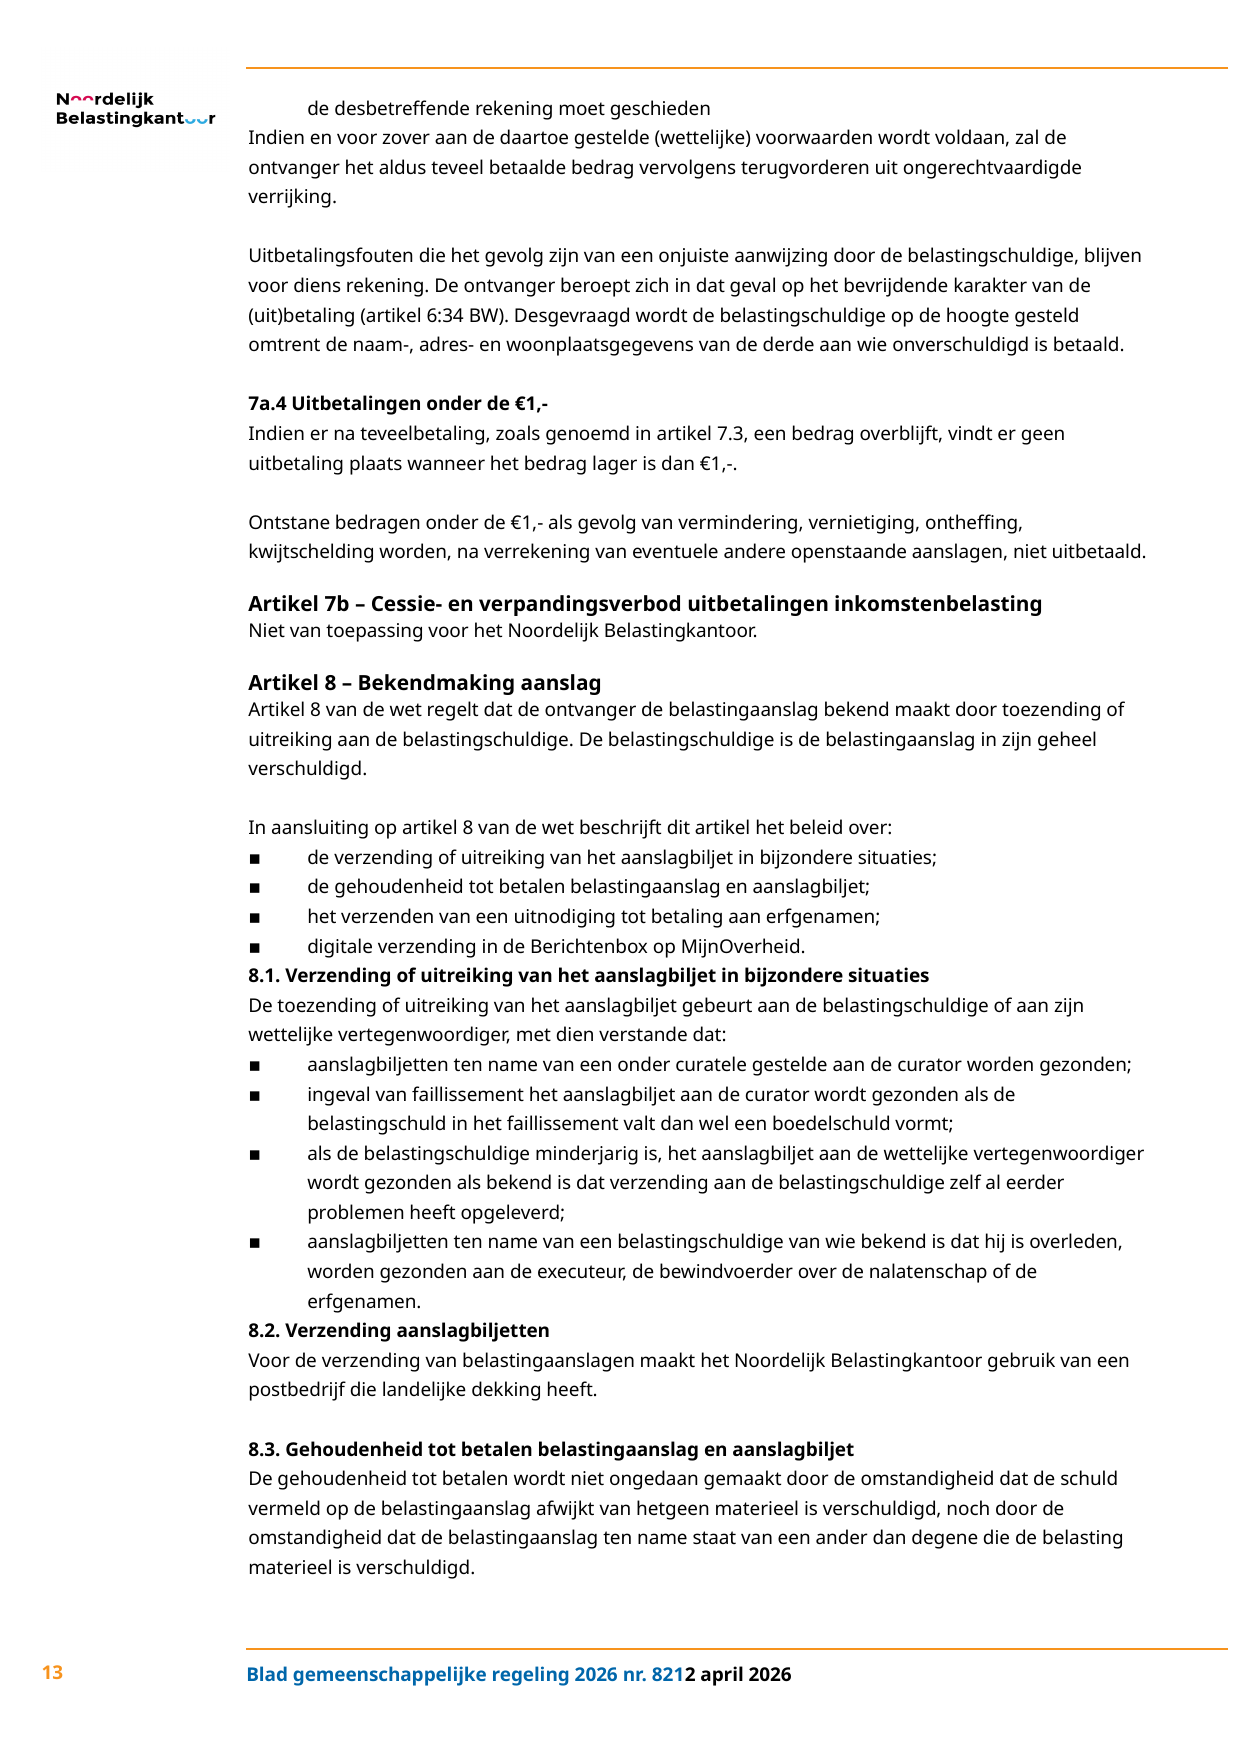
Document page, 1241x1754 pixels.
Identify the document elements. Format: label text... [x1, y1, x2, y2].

text Uitbetalingsfouten die het gevolg zijn van een onjuiste aanwijzing door de belastingschuldige, blijven voor diens rekening. De ontvanger beroept zich in dat geval op het bevrijdende karakter van de (uit)betaling (artikel 6:34 BW). Desgevraagd wordt de belastingschuldige op de hoogte gesteld omtrent de naam-, adres- en woonplaatsgegevens van de derde aan wie onverschuldigd is betaald. [248, 243, 1152, 357]
text 8.2. Verzending aanslagbiljetten [248, 1317, 1152, 1343]
list de desbetreffende rekening moet geschieden [248, 95, 1152, 121]
text Voor de verzending van belastingaanslagen maakt het Noordelijk Belastingkantoor gebruik van een postbedrijf die landelijke dekking heeft. [248, 1347, 1152, 1402]
text In aansluiting op artikel 8 van de wet beschrijft dit artikel het beleid over: [248, 814, 1152, 840]
list als de belastingschuldige minderjarig is, het aanslagbiljet aan de wettelijke vertegenwoordiger wordt gezonden als bekend is dat verzending aan de belastingschuldige zelf al eerder problemen heeft opgeleverd; [248, 1140, 1152, 1225]
picture [41, 47, 231, 172]
text De toezending of uitreiking van het aanslagbiljet gebeurt aan de belastingschuldige of aan zijn wettelijke vertegenwoordiger, met dien verstande dat: [248, 992, 1152, 1047]
text 8.3. Gehoudenheid tot betalen belastingaanslag en aanslagbiljet [248, 1436, 1152, 1462]
text Artikel 7b – Cessie- en verpandingsverbod uitbetalingen inkomstenbelasting [248, 589, 1152, 617]
list digitale verzending in de Berichtenbox op MijnOverheid. [248, 933, 1152, 959]
text 8.1. Verzending of uitreiking van het aanslagbiljet in bijzondere situaties [248, 962, 1152, 988]
text Ontstane bedragen onder de €1,- als gevolg van vermindering, vernietiging, ontheffing, kwijtschelding worden, na verrekening van eventuele andere openstaande aanslagen, niet uitbetaald. [248, 509, 1152, 564]
list de verzending of uitreiking van het aanslagbiljet in bijzondere situaties; [248, 844, 1152, 870]
list het verzenden van een uitnodiging tot betaling aan erfgenamen; [248, 903, 1152, 929]
list aanslagbiljetten ten name van een onder curatele gestelde aan de curator worden gezonden; [248, 1051, 1152, 1077]
list ingeval van faillissement het aanslagbiljet aan de curator wordt gezonden als de belastingschuld in het faillissement valt dan wel een boedelschuld vormt; [248, 1081, 1152, 1136]
list aanslagbiljetten ten name van een belastingschuldige van wie bekend is dat hij is overleden, worden gezonden aan de executeur, de bewindvoerder over de nalatenschap of de erfgenamen. [248, 1229, 1152, 1314]
text De gehoudenheid tot betalen wordt niet ongedaan gemaakt door de omstandigheid dat de schuld vermeld op de belastingaanslag afwijkt van hetgeen materieel is verschuldigd, noch door de omstandigheid dat de belastingaanslag ten name staat van een ander dan degene die de belasting materieel is verschuldigd. [248, 1465, 1152, 1580]
list de gehoudenheid tot betalen belastingaanslag en aanslagbiljet; [248, 874, 1152, 899]
text Artikel 8 van de wet regelt dat de ontvanger de belastingaanslag bekend maakt door toezending of uitreiking aan de belastingschuldige. De belastingschuldige is de belastingaanslag in zijn geheel verschuldigd. [248, 696, 1152, 781]
text Indien er na teveelbetaling, zoals genoemd in artikel 7.3, een bedrag overblijft, vindt er geen uitbetaling plaats wanneer het bedrag lager is dan €1,-. [248, 420, 1152, 476]
text Artikel 8 – Bekendmaking aanslag [248, 668, 1152, 696]
text 7a.4 Uitbetalingen onder de €1,- [248, 391, 1152, 416]
text Niet van toepassing voor het Noordelijk Belastingkantoor. [248, 617, 1152, 643]
text Indien en voor zover aan de daartoe gestelde (wettelijke) voorwaarden wordt voldaan, zal de ontvanger het aldus teveel betaalde bedrag vervolgens terugvorderen uit ongerechtvaardigde verrijking. [248, 124, 1152, 209]
